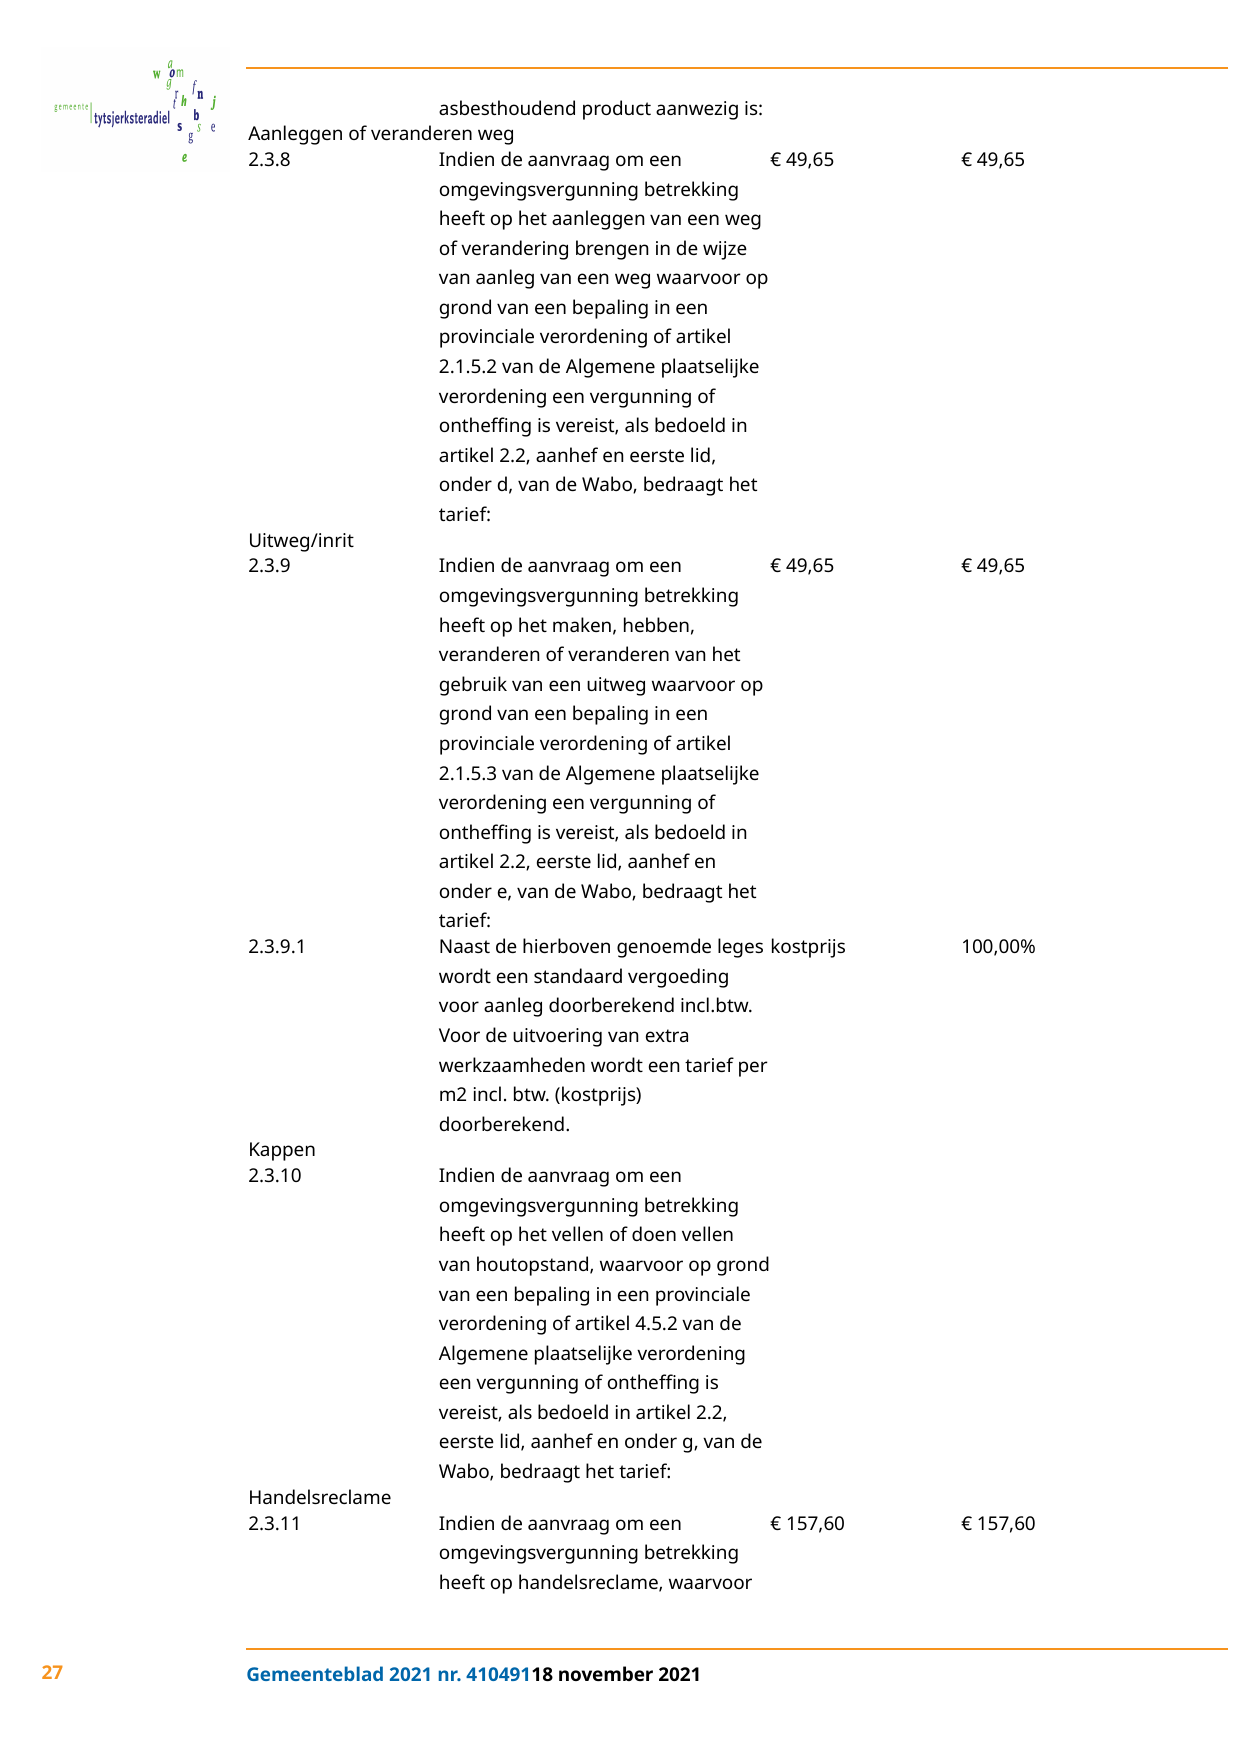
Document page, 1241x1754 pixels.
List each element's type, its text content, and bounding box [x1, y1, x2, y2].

table_cell € 49,65 [770, 146, 961, 527]
picture [41, 47, 231, 172]
table_cell Indien de aanvraag om een omgevingsvergunning betrekking heeft op het vellen of doen vellen van houtopstand, waarvoor op grond van een bepaling in een provinciale verordening of artikel 4.5.2 van de Algemene plaatselijke verordening een vergunning of ontheffing is vereist, als bedoeld in artikel 2.2, eerste lid, aanhef en onder g, van de Wabo, bedraagt het tarief: [439, 1163, 770, 1484]
table_cell € 49,65 [770, 553, 961, 933]
table_cell Aanleggen of veranderen weg [248, 121, 1152, 146]
table_cell € 157,60 [961, 1510, 1152, 1594]
table_cell Indien de aanvraag om een omgevingsvergunning betrekking heeft op het aanleggen van een weg of verandering brengen in de wijze van aanleg van een weg waarvoor op grond van een bepaling in een provinciale verordening of artikel 2.1.5.2 van de Algemene plaatselijke verordening een vergunning of ontheffing is vereist, als bedoeld in artikel 2.2, aanhef en eerste lid, onder d, van de Wabo, bedraagt het tarief: [439, 146, 770, 527]
table_cell 2.3.10 [248, 1163, 439, 1484]
table_cell 2.3.8 [248, 146, 439, 527]
table_cell € 157,60 [770, 1510, 961, 1594]
table_cell 2.3.11 [248, 1510, 439, 1594]
table_cell Handelsreclame [248, 1484, 1152, 1510]
table_cell kostprijs [770, 934, 961, 1137]
table_cell asbesthoudend product aanwezig is: [439, 95, 770, 121]
table_cell Naast de hierboven genoemde leges wordt een standaard vergoeding voor aanleg doorberekend incl.btw. Voor de uitvoering van extra werkzaamheden wordt een tarief per m2 incl. btw. (kostprijs) doorberekend. [439, 934, 770, 1137]
table_cell [770, 95, 961, 121]
table_cell 2.3.9.1 [248, 934, 439, 1137]
table_cell [961, 1163, 1152, 1484]
table_cell € 49,65 [961, 553, 1152, 933]
table_cell 2.3.9 [248, 553, 439, 933]
table_cell Kappen [248, 1137, 1152, 1162]
table_cell Uitweg/inrit [248, 527, 1152, 553]
table_cell € 49,65 [961, 146, 1152, 527]
table_cell Indien de aanvraag om een omgevingsvergunning betrekking heeft op het maken, hebben, veranderen of veranderen van het gebruik van een uitweg waarvoor op grond van een bepaling in een provinciale verordening of artikel 2.1.5.3 van de Algemene plaatselijke verordening een vergunning of ontheffing is vereist, als bedoeld in artikel 2.2, eerste lid, aanhef en onder e, van de Wabo, bedraagt het tarief: [439, 553, 770, 933]
table_cell [770, 1163, 961, 1484]
table_cell [248, 95, 439, 121]
table_cell [961, 95, 1152, 121]
table_cell Indien de aanvraag om een omgevingsvergunning betrekking heeft op handelsreclame, waarvoor [439, 1510, 770, 1594]
table_cell 100,00% [961, 934, 1152, 1137]
